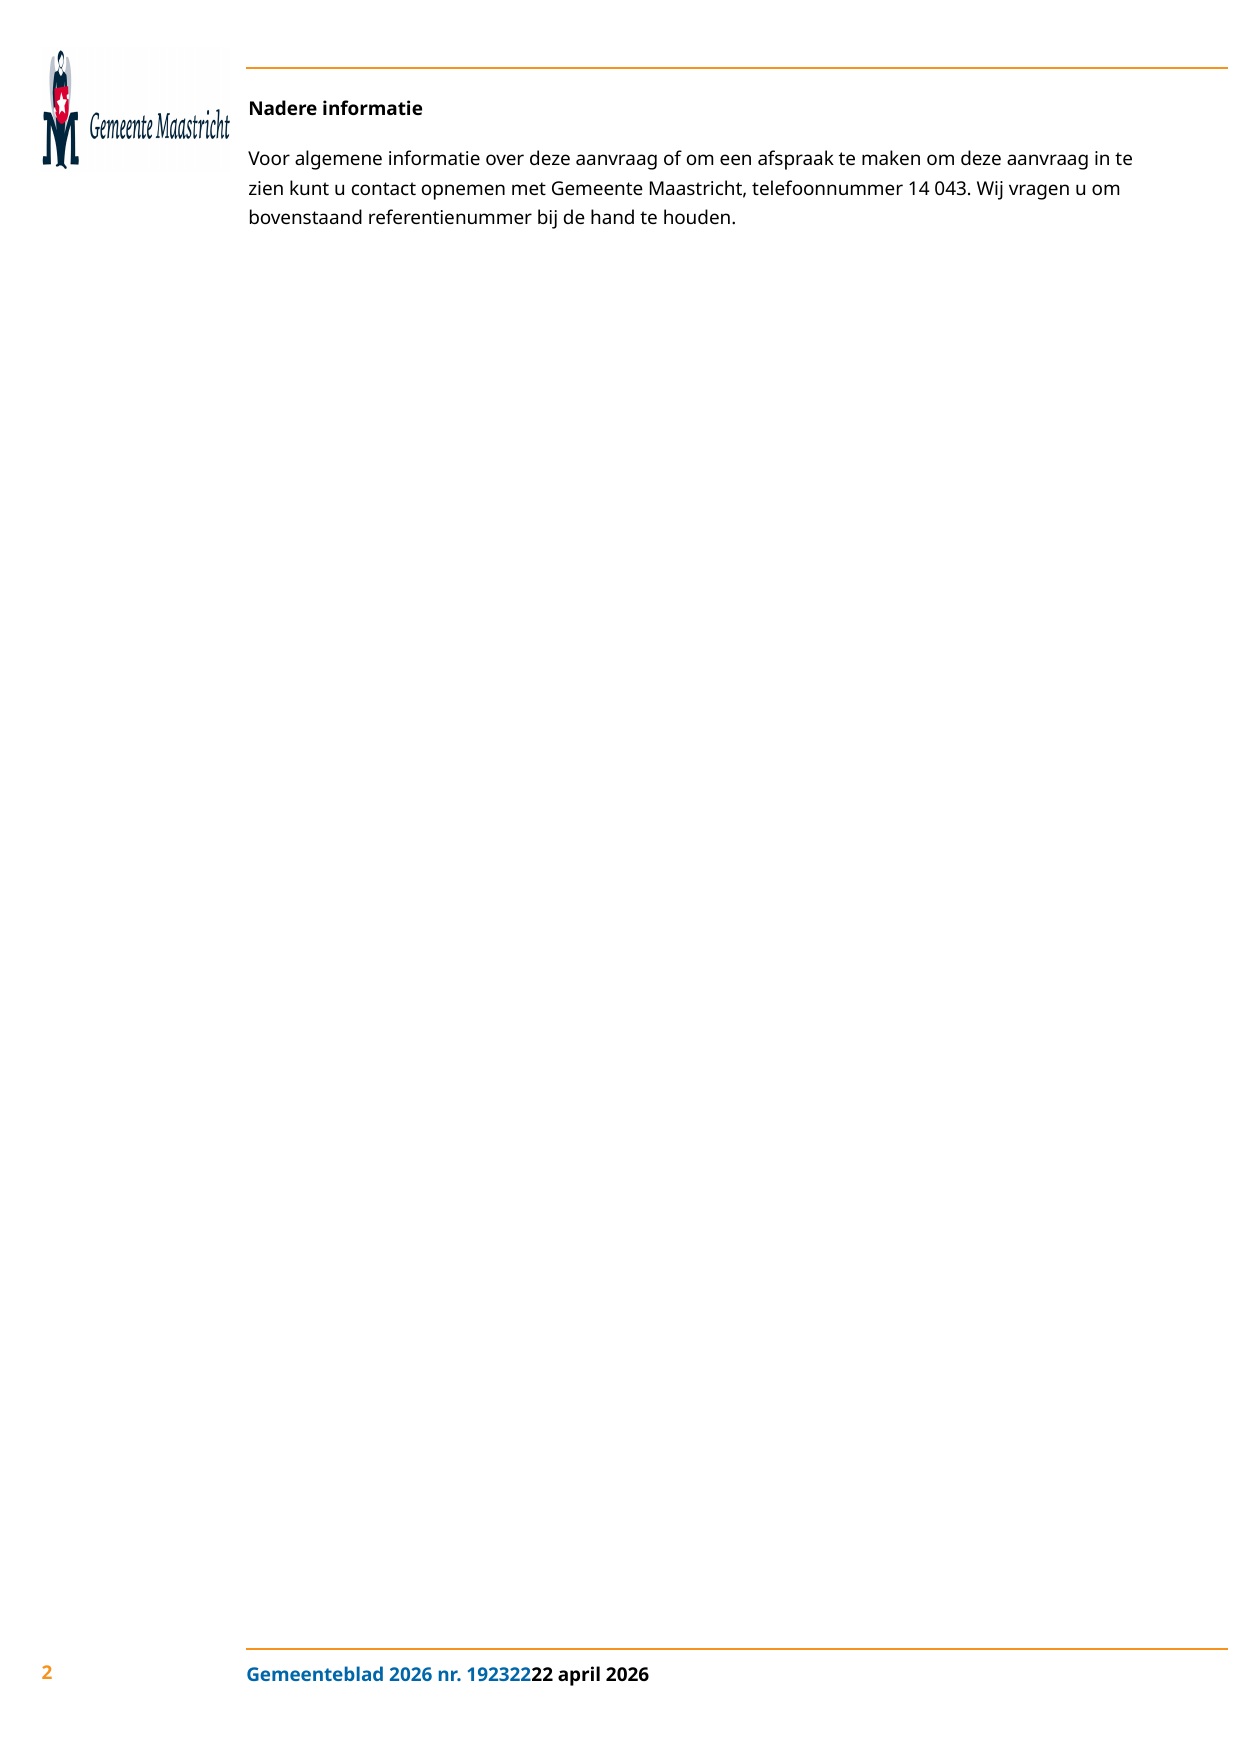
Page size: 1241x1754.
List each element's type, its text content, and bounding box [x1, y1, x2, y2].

picture [41, 47, 231, 172]
text Voor algemene informatie over deze aanvraag of om een afspraak te maken om deze aanvraag in te zien kunt u contact opnemen met Gemeente Maastricht, telefoonnummer 14 043. Wij vragen u om bovenstaand referentienummer bij de hand te houden. [248, 145, 1152, 230]
text Nadere informatie [248, 95, 1152, 121]
